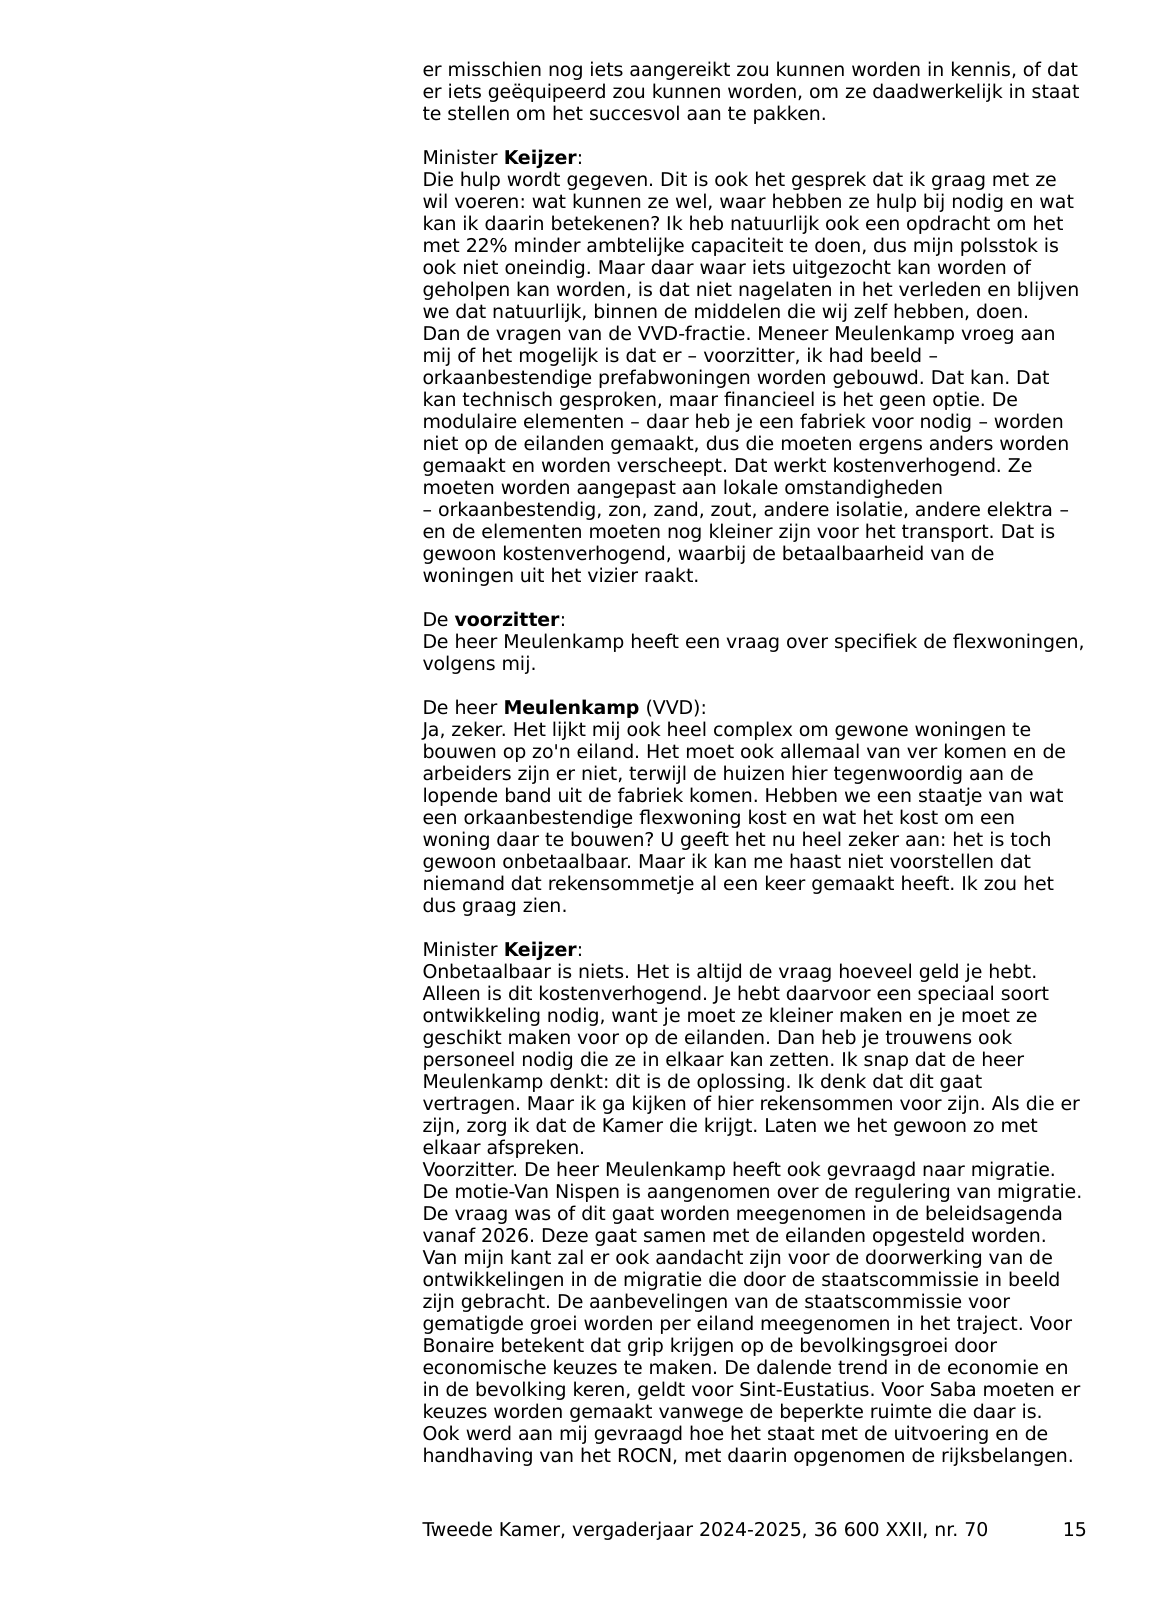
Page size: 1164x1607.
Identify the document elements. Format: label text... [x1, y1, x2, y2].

text Minister Keijzer: [422, 939, 1087, 961]
text Ook werd aan mij gevraagd hoe het staat met de uitvoering en de handhaving van het ROCN, met daarin opgenomen de rijksbelangen. [422, 1423, 1087, 1467]
text Voorzitter. De heer Meulenkamp heeft ook gevraagd naar migratie. De motie-Van Nispen is aangenomen over de regulering van migratie. De vraag was of dit gaat worden meegenomen in de beleidsagenda vanaf 2026. Deze gaat samen met de eilanden opgesteld worden. Van mijn kant zal er ook aandacht zijn voor de doorwerking van de ontwikkelingen in de migratie die door de staatscommissie in beeld zijn gebracht. De aanbevelingen van de staatscommissie voor gematigde groei worden per eiland meegenomen in het traject. Voor Bonaire betekent dat grip krijgen op de bevolkingsgroei door economische keuzes te maken. De dalende trend in de economie en in de bevolking keren, geldt voor Sint-Eustatius. Voor Saba moeten er keuzes worden gemaakt vanwege de beperkte ruimte die daar is. [422, 1159, 1087, 1423]
text Ja, zeker. Het lijkt mij ook heel complex om gewone woningen te bouwen op zo'n eiland. Het moet ook allemaal van ver komen en de arbeiders zijn er niet, terwijl de huizen hier tegenwoordig aan de lopende band uit de fabriek komen. Hebben we een staatje van wat een orkaanbestendige flexwoning kost en wat het kost om een woning daar te bouwen? U geeft het nu heel zeker aan: het is toch gewoon onbetaalbaar. Maar ik kan me haast niet voorstellen dat niemand dat rekensommetje al een keer gemaakt heeft. Ik zou het dus graag zien. [422, 719, 1087, 917]
text Die hulp wordt gegeven. Dit is ook het gesprek dat ik graag met ze wil voeren: wat kunnen ze wel, waar hebben ze hulp bij nodig en wat kan ik daarin betekenen? Ik heb natuurlijk ook een opdracht om het met 22% minder ambtelijke capaciteit te doen, dus mijn polsstok is ook niet oneindig. Maar daar waar iets uitgezocht kan worden of geholpen kan worden, is dat niet nagelaten in het verleden en blijven we dat natuurlijk, binnen de middelen die wij zelf hebben, doen. [422, 169, 1087, 323]
text er misschien nog iets aangereikt zou kunnen worden in kennis, of dat er iets geëquipeerd zou kunnen worden, om ze daadwerkelijk in staat te stellen om het succesvol aan te pakken. [422, 59, 1087, 125]
text De heer Meulenkamp (VVD): [422, 697, 1087, 719]
text De voorzitter: [422, 609, 1087, 631]
text Dan de vragen van de VVD-fractie. Meneer Meulenkamp vroeg aan mij of het mogelijk is dat er – voorzitter, ik had beeld – orkaanbestendige prefabwoningen worden gebouwd. Dat kan. Dat kan technisch gesproken, maar financieel is het geen optie. De modulaire elementen – daar heb je een fabriek voor nodig – worden niet op de eilanden gemaakt, dus die moeten ergens anders worden gemaakt en worden verscheept. Dat werkt kostenverhogend. Ze moeten worden aangepast aan lokale omstandigheden – orkaanbestendig, zon, zand, zout, andere isolatie, andere elektra – en de elementen moeten nog kleiner zijn voor het transport. Dat is gewoon kostenverhogend, waarbij de betaalbaarheid van de woningen uit het vizier raakt. [422, 323, 1087, 587]
text De heer Meulenkamp heeft een vraag over specifiek de flexwoningen, volgens mij. [422, 631, 1087, 675]
text Onbetaalbaar is niets. Het is altijd de vraag hoeveel geld je hebt. Alleen is dit kostenverhogend. Je hebt daarvoor een speciaal soort ontwikkeling nodig, want je moet ze kleiner maken en je moet ze geschikt maken voor op de eilanden. Dan heb je trouwens ook personeel nodig die ze in elkaar kan zetten. Ik snap dat de heer Meulenkamp denkt: dit is de oplossing. Ik denk dat dit gaat vertragen. Maar ik ga kijken of hier rekensommen voor zijn. Als die er zijn, zorg ik dat de Kamer die krijgt. Laten we het gewoon zo met elkaar afspreken. [422, 961, 1087, 1159]
text Minister Keijzer: [422, 147, 1087, 169]
